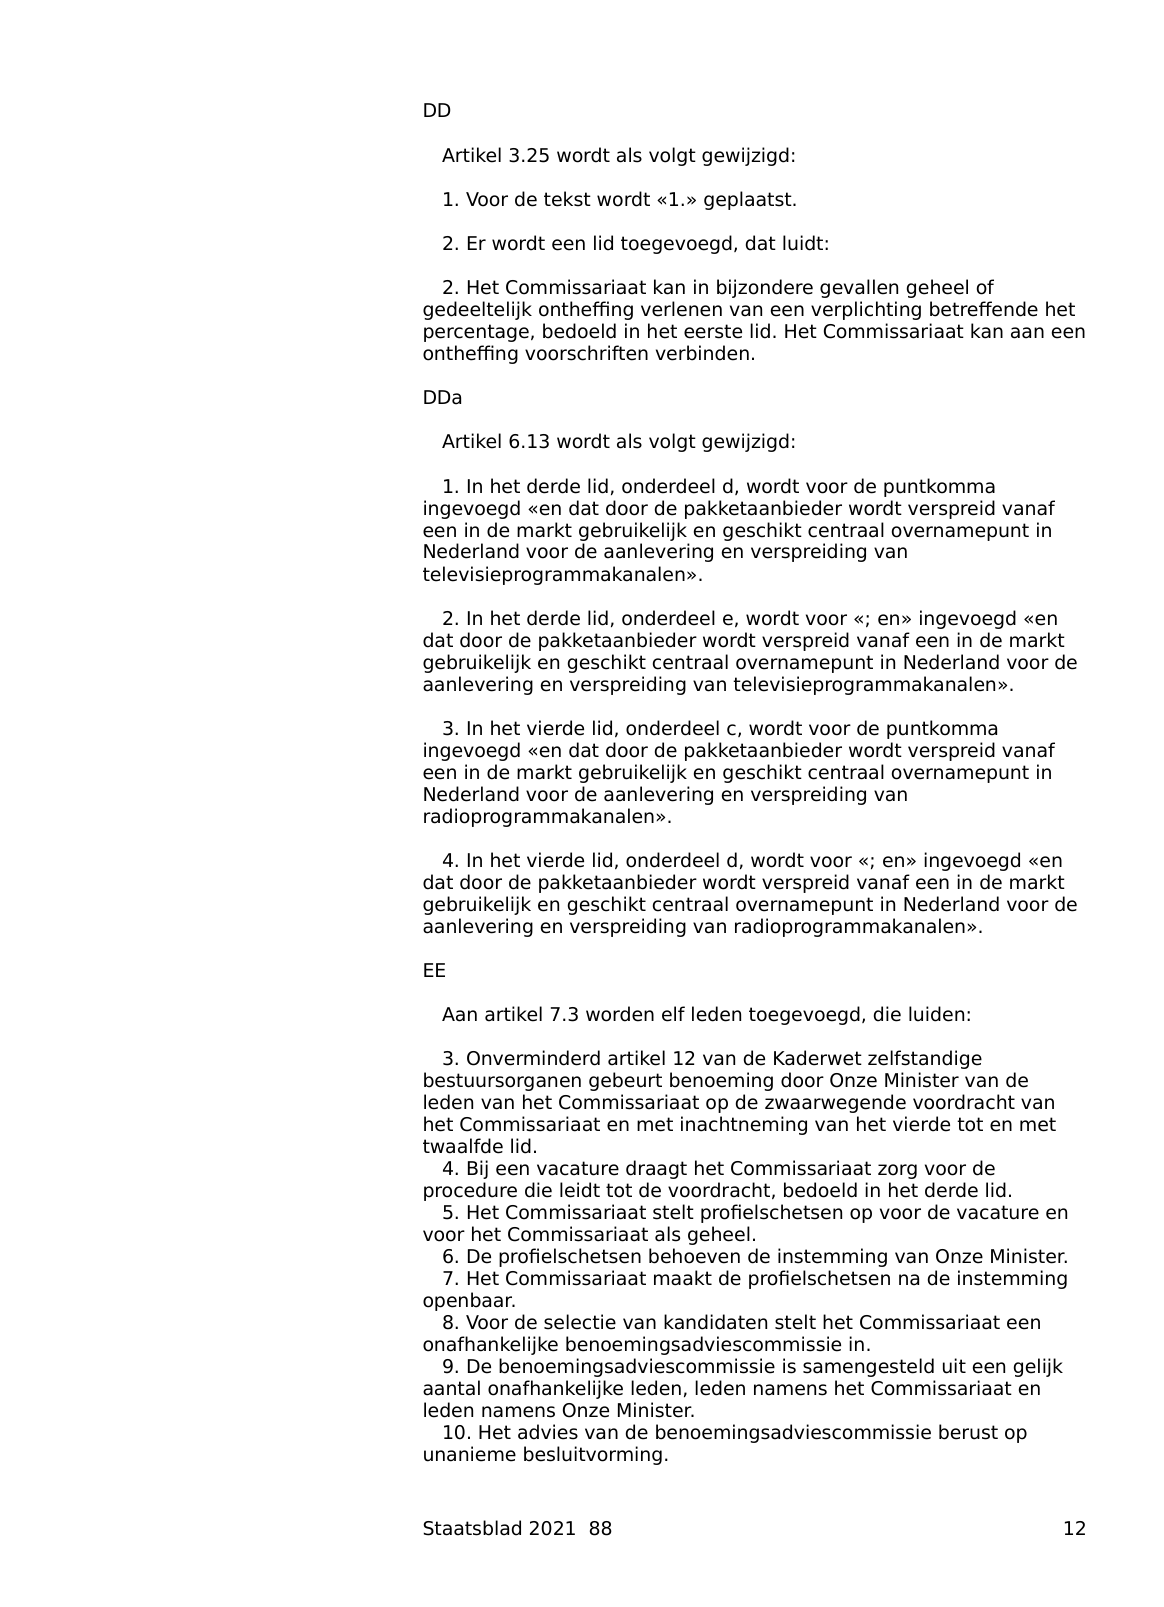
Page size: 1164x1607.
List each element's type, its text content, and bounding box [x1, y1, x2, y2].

text 2. Het Commissariaat kan in bijzondere gevallen geheel of gedeeltelijk ontheffing verlenen van een verplichting betreffende het percentage, bedoeld in het eerste lid. Het Commissariaat kan aan een ontheffing voorschriften verbinden. [422, 277, 1087, 365]
text 6. De profielschetsen behoeven de instemming van Onze Minister. [422, 1246, 1087, 1268]
text 3. Onverminderd artikel 12 van de Kaderwet zelfstandige bestuursorganen gebeurt benoeming door Onze Minister van de leden van het Commissariaat op de zwaarwegende voordracht van het Commissariaat en met inachtneming van het vierde tot en met twaalfde lid. [422, 1048, 1087, 1158]
text 7. Het Commissariaat maakt de profielschetsen na de instemming openbaar. [422, 1268, 1087, 1312]
text EE [422, 960, 1087, 982]
text 3. In het vierde lid, onderdeel c, wordt voor de puntkomma ingevoegd «en dat door de pakketaanbieder wordt verspreid vanaf een in de markt gebruikelijk en geschikt centraal overnamepunt in Nederland voor de aanlevering en verspreiding van radioprogrammakanalen». [422, 718, 1087, 828]
text 9. De benoemingsadviescommissie is samengesteld uit een gelijk aantal onafhankelijke leden, leden namens het Commissariaat en leden namens Onze Minister. [422, 1356, 1087, 1422]
text 8. Voor de selectie van kandidaten stelt het Commissariaat een onafhankelijke benoemingsadviescommissie in. [422, 1312, 1087, 1356]
text 1. In het derde lid, onderdeel d, wordt voor de puntkomma ingevoegd «en dat door de pakketaanbieder wordt verspreid vanaf een in de markt gebruikelijk en geschikt centraal overnamepunt in Nederland voor de aanlevering en verspreiding van televisieprogrammakanalen». [422, 476, 1087, 585]
text Aan artikel 7.3 worden elf leden toegevoegd, die luiden: [422, 1004, 1087, 1026]
text 2. In het derde lid, onderdeel e, wordt voor «; en» ingevoegd «en dat door de pakketaanbieder wordt verspreid vanaf een in de markt gebruikelijk en geschikt centraal overnamepunt in Nederland voor de aanlevering en verspreiding van televisieprogrammakanalen». [422, 608, 1087, 696]
text Artikel 3.25 wordt als volgt gewijzigd: [422, 144, 1087, 167]
text DDa [422, 387, 1087, 409]
text 2. Er wordt een lid toegevoegd, dat luidt: [422, 233, 1087, 255]
text 1. Voor de tekst wordt «1.» geplaatst. [422, 189, 1087, 211]
text 10. Het advies van de benoemingsadviescommissie berust op unanieme besluitvorming. [422, 1422, 1087, 1466]
text Artikel 6.13 wordt als volgt gewijzigd: [422, 431, 1087, 453]
text 4. In het vierde lid, onderdeel d, wordt voor «; en» ingevoegd «en dat door de pakketaanbieder wordt verspreid vanaf een in de markt gebruikelijk en geschikt centraal overnamepunt in Nederland voor de aanlevering en verspreiding van radioprogrammakanalen». [422, 850, 1087, 938]
text DD [422, 100, 1087, 122]
text 5. Het Commissariaat stelt profielschetsen op voor de vacature en voor het Commissariaat als geheel. [422, 1202, 1087, 1246]
text 4. Bij een vacature draagt het Commissariaat zorg voor de procedure die leidt tot de voordracht, bedoeld in het derde lid. [422, 1158, 1087, 1202]
